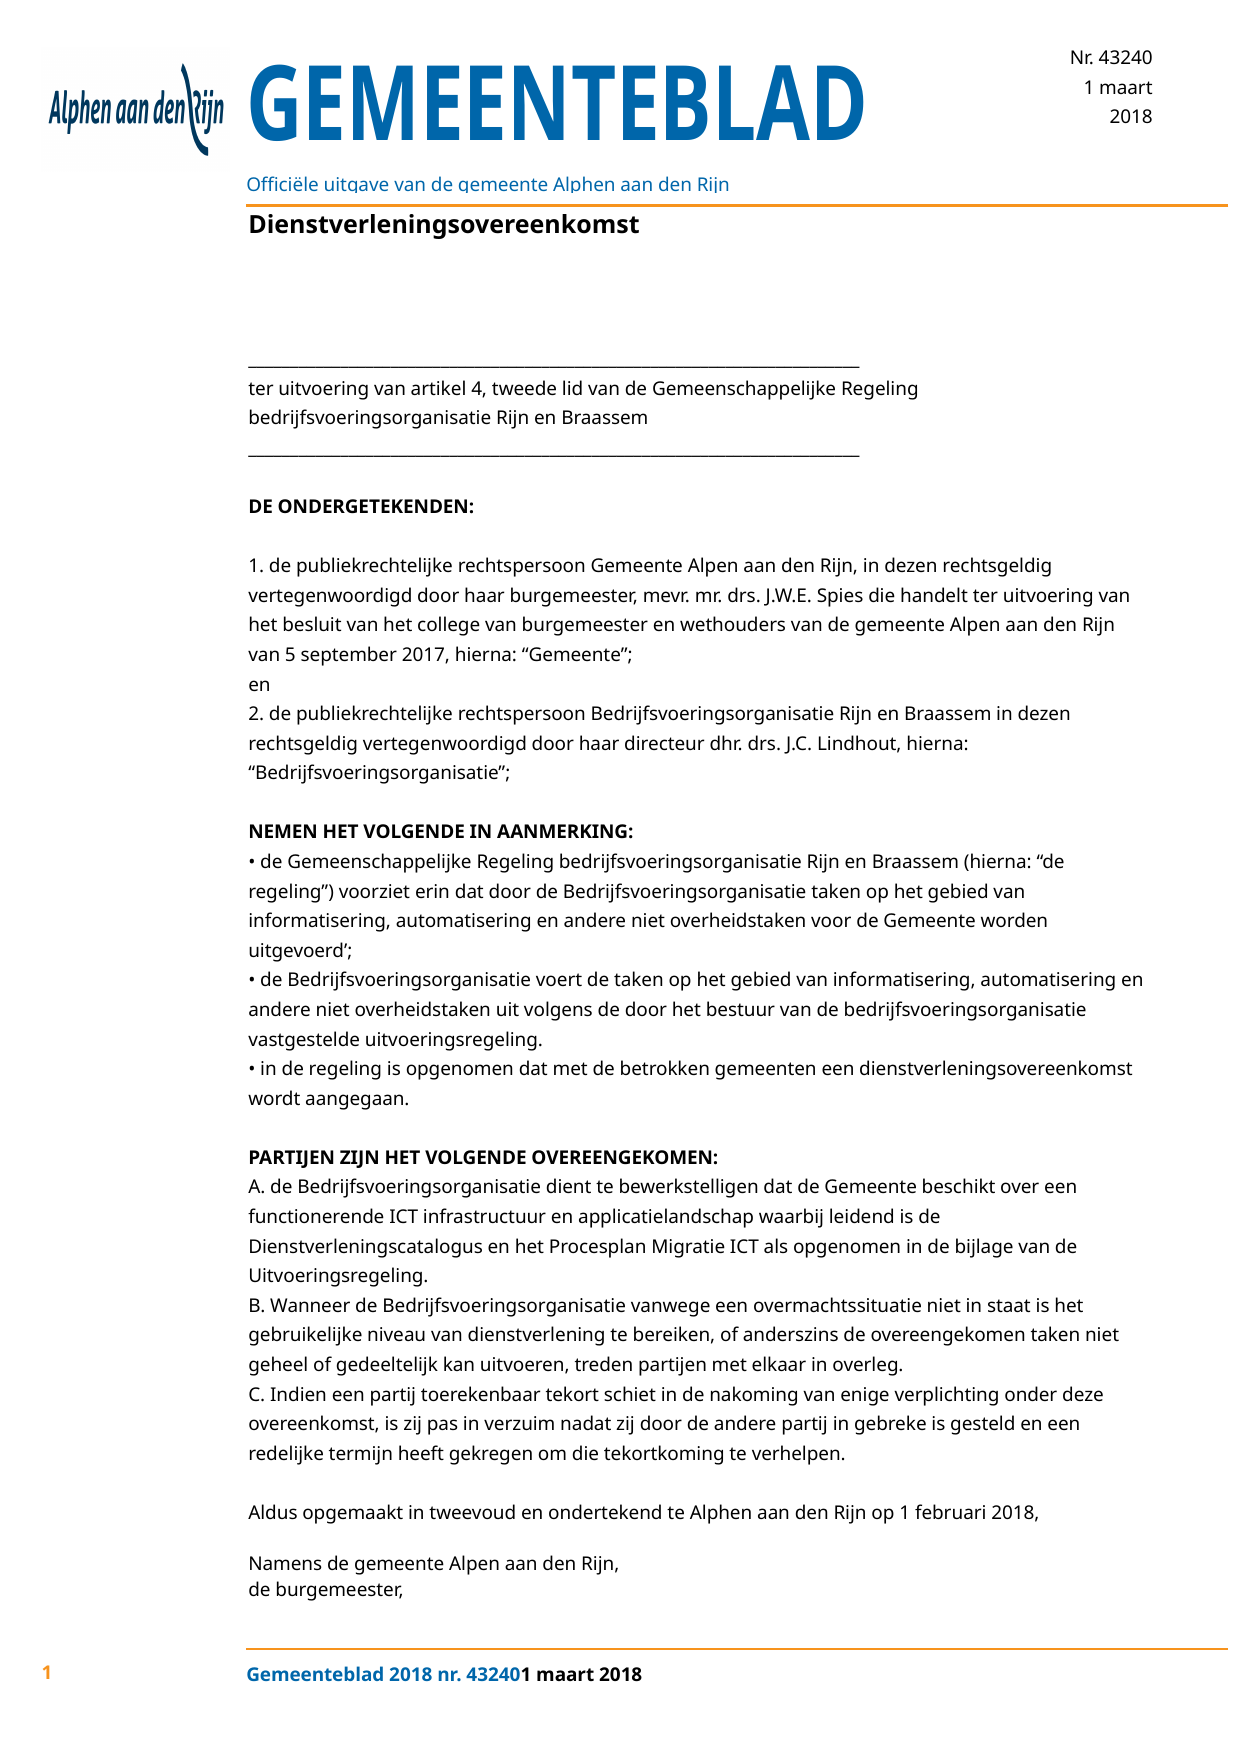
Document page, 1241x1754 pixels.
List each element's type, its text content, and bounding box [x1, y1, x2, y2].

text DE ONDERGETEKENDEN: [248, 493, 1152, 519]
text • de Bedrijfsvoeringsorganisatie voert de taken op het gebied van informatisering, automatisering en andere niet overheidstaken uit volgens de door het bestuur van de bedrijfsvoeringsorganisatie vastgestelde uitvoeringsregeling. [248, 967, 1152, 1051]
text ter uitvoering van artikel 4, tweede lid van de Gemeenschappelijke Regeling bedrijfsvoeringsorganisatie Rijn en Braassem [248, 375, 1152, 430]
picture [41, 47, 231, 172]
text en [248, 671, 1152, 696]
text • in de regeling is opgenomen dat met de betrokken gemeenten een dienstverleningsovereenkomst wordt aangegaan. [248, 1055, 1152, 1111]
text 1. de publiekrechtelijke rechtspersoon Gemeente Alpen aan den Rijn, in dezen rechtsgeldig vertegenwoordigd door haar burgemeester, mevr. mr. drs. J.W.E. Spies die handelt ter uitvoering van het besluit van het college van burgemeester en wethouders van de gemeente Alpen aan den Rijn van 5 september 2017, hierna: “Gemeente”; [248, 552, 1152, 667]
text _________________________________________________________________________ [248, 345, 1152, 371]
text NEMEN HET VOLGENDE IN AANMERKING: [248, 819, 1152, 844]
text Namens de gemeente Alpen aan den Rijn, [248, 1551, 1152, 1576]
text C. Indien een partij toerekenbaar tekort schiet in de nakoming van enige verplichting onder deze overeenkomst, is zij pas in verzuim nadat zij door de andere partij in gebreke is gesteld en een redelijke termijn heeft gekregen om die tekortkoming te verhelpen. [248, 1381, 1152, 1466]
text Dienstverleningsovereenkomst [248, 207, 1152, 241]
text PARTIJEN ZIJN HET VOLGENDE OVEREENGEKOMEN: [248, 1144, 1152, 1170]
text • de Gemeenschappelijke Regeling bedrijfsvoeringsorganisatie Rijn en Braassem (hierna: “de regeling”) voorziet erin dat door de Bedrijfsvoeringsorganisatie taken op het gebied van informatisering, automatisering en andere niet overheidstaken voor de Gemeente worden uitgevoerd’; [248, 848, 1152, 963]
text de burgemeester, [248, 1576, 1152, 1602]
text B. Wanneer de Bedrijfsvoeringsorganisatie vanwege een overmachtssituatie niet in staat is het gebruikelijke niveau van dienstverlening te bereiken, of anderszins de overeengekomen taken niet geheel of gedeeltelijk kan uitvoeren, treden partijen met elkaar in overleg. [248, 1292, 1152, 1377]
text Aldus opgemaakt in tweevoud en ondertekend te Alphen aan den Rijn op 1 februari 2018, [248, 1499, 1152, 1525]
text A. de Bedrijfsvoeringsorganisatie dient te bewerkstelligen dat de Gemeente beschikt over een functionerende ICT infrastructuur en applicatielandschap waarbij leidend is de Dienstverleningscatalogus en het Procesplan Migratie ICT als opgenomen in de bijlage van de Uitvoeringsregeling. [248, 1174, 1152, 1288]
text _________________________________________________________________________ [248, 434, 1152, 460]
text 2. de publiekrechtelijke rechtspersoon Bedrijfsvoeringsorganisatie Rijn en Braassem in dezen rechtsgeldig vertegenwoordigd door haar directeur dhr. drs. J.C. Lindhout, hierna: “Bedrijfsvoeringsorganisatie”; [248, 700, 1152, 785]
